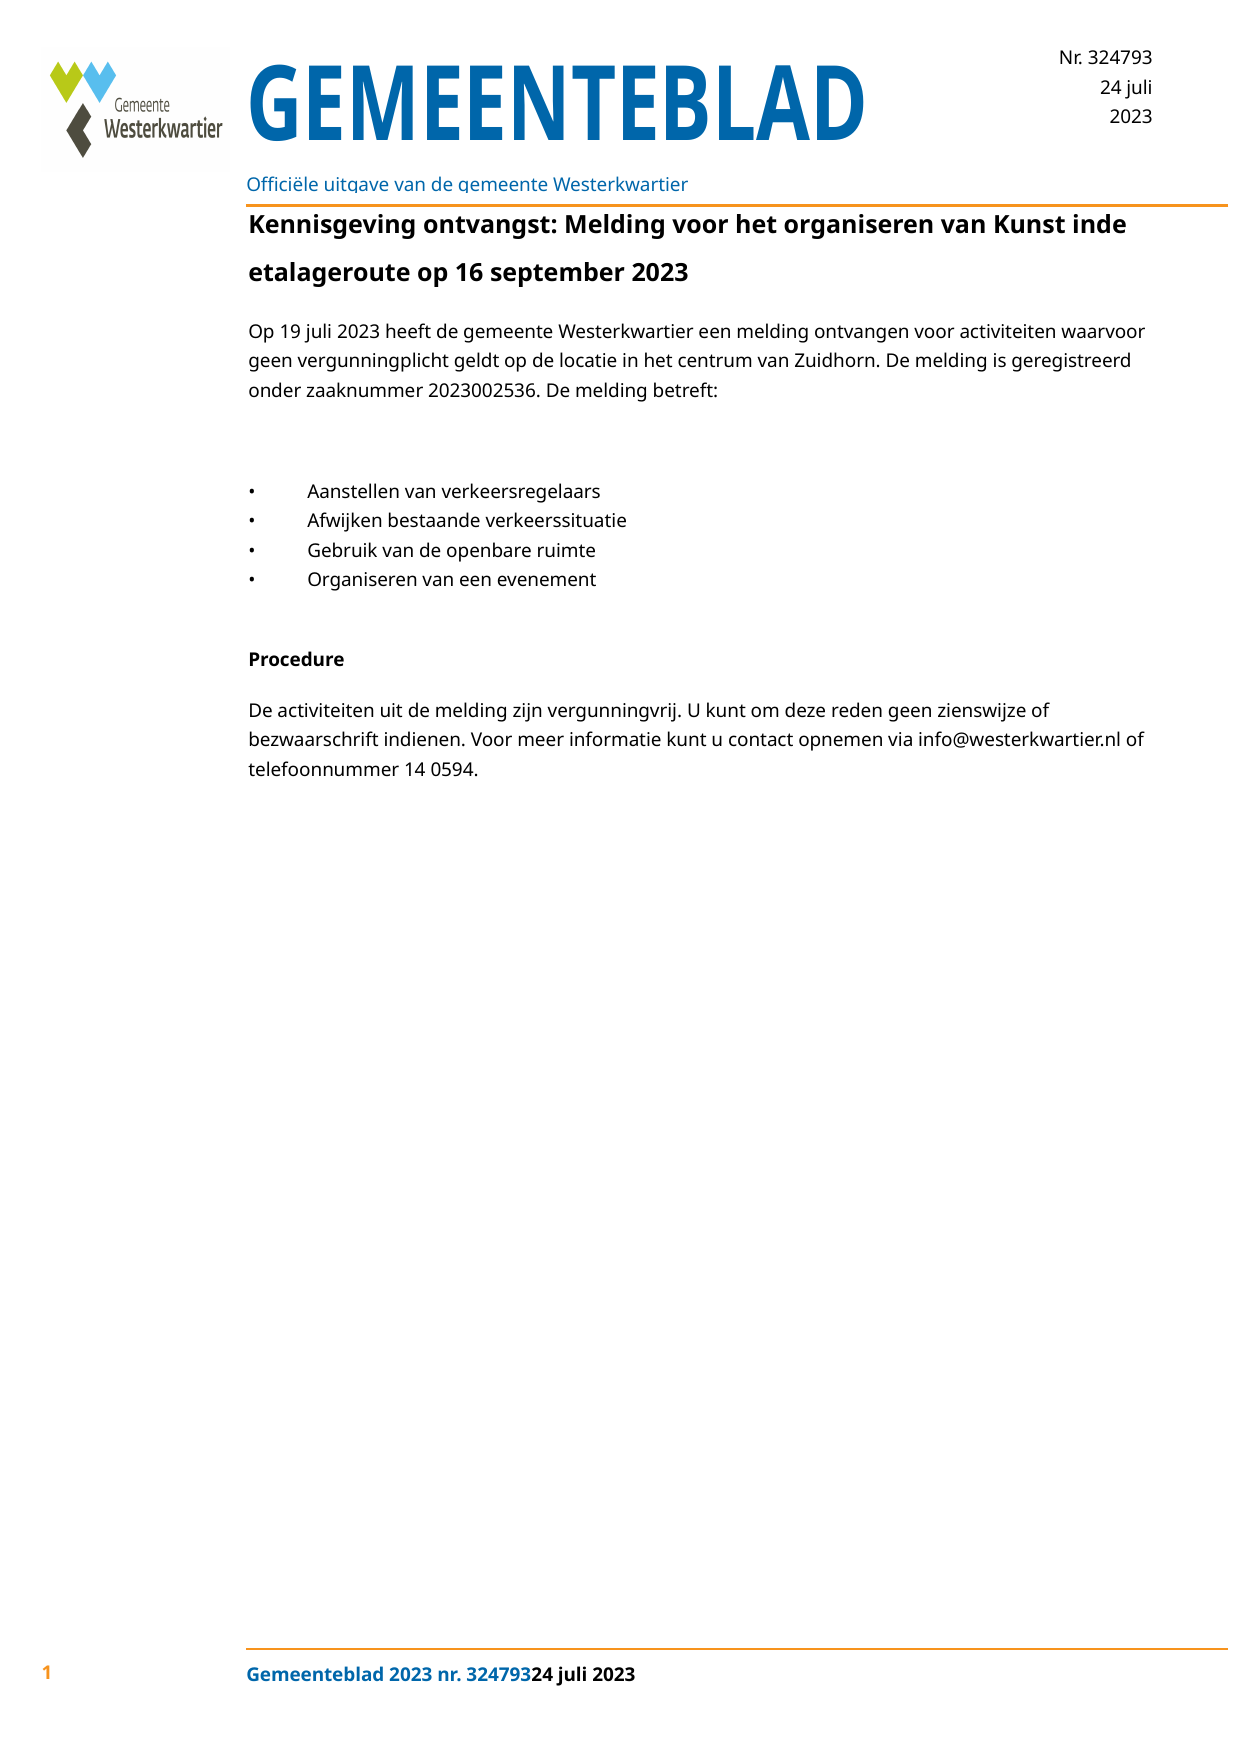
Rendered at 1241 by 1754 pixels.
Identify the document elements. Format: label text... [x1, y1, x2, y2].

text Procedure [248, 647, 1152, 672]
text Op 19 juli 2023 heeft de gemeente Westerkwartier een melding ontvangen voor activiteiten waarvoor geen vergunningplicht geldt op de locatie in het centrum van Zuidhorn. De melding is geregistreerd onder zaaknummer 2023002536. De melding betreft: [248, 318, 1152, 403]
list Gebruik van de openbare ruimte [248, 537, 1152, 563]
list Aanstellen van verkeersregelaars [248, 478, 1152, 504]
picture [41, 47, 231, 172]
text Kennisgeving ontvangst: Melding voor het organiseren van Kunst inde etalageroute op 16 september 2023 [248, 207, 1152, 288]
text De activiteiten uit de melding zijn vergunningvrij. U kunt om deze reden geen zienswijze of bezwaarschrift indienen. Voor meer informatie kunt u contact opnemen via info@westerkwartier.nl of telefoonnummer 14 0594. [248, 697, 1152, 782]
list Afwijken bestaande verkeerssituatie [248, 507, 1152, 533]
list Organiseren van een evenement [248, 567, 1152, 592]
